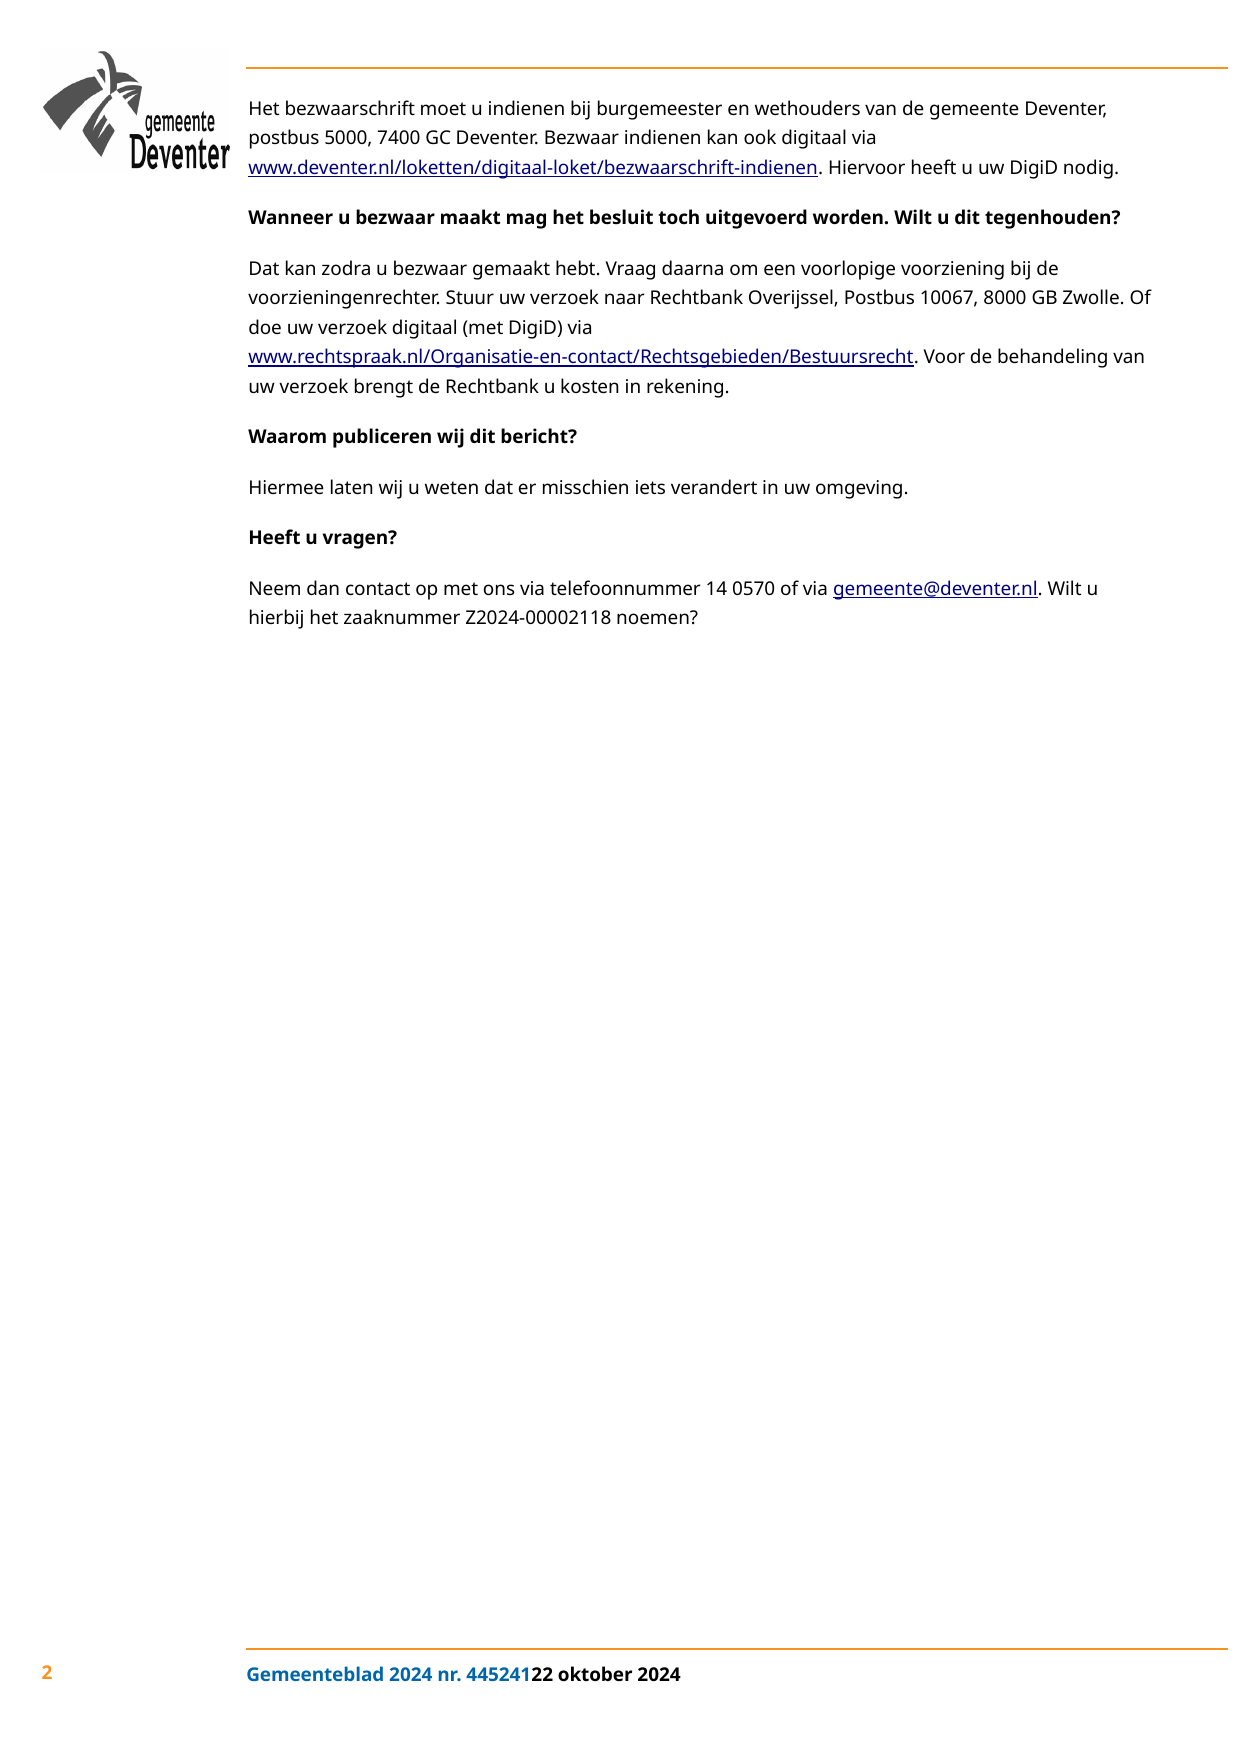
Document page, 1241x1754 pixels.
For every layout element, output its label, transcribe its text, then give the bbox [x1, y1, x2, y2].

text Heeft u vragen? [248, 524, 1152, 550]
picture [41, 47, 231, 172]
text Neem dan contact op met ons via telefoonnummer 14 0570 of via gemeente@deventer.nl. Wilt u hierbij het zaaknummer Z2024-00002118 noemen? [248, 575, 1152, 630]
text Dat kan zodra u bezwaar gemaakt hebt. Vraag daarna om een voorlopige voorziening bij de voorzieningenrechter. Stuur uw verzoek naar Rechtbank Overijssel, Postbus 10067, 8000 GB Zwolle. Of doe uw verzoek digitaal (met DigiD) via www.rechtspraak.nl/Organisatie-en-contact/Rechtsgebieden/Bestuursrecht. Voor de behandeling van uw verzoek brengt de Rechtbank u kosten in rekening. [248, 255, 1152, 399]
text Hiermee laten wij u weten dat er misschien iets verandert in uw omgeving. [248, 474, 1152, 500]
text Wanneer u bezwaar maakt mag het besluit toch uitgevoerd worden. Wilt u dit tegenhouden? [248, 204, 1152, 230]
text Het bezwaarschrift moet u indienen bij burgemeester en wethouders van de gemeente Deventer, postbus 5000, 7400 GC Deventer. Bezwaar indienen kan ook digitaal via www.deventer.nl/loketten/digitaal-loket/bezwaarschrift-indienen. Hiervoor heeft u uw DigiD nodig. [248, 95, 1152, 180]
text Waarom publiceren wij dit bericht? [248, 423, 1152, 449]
